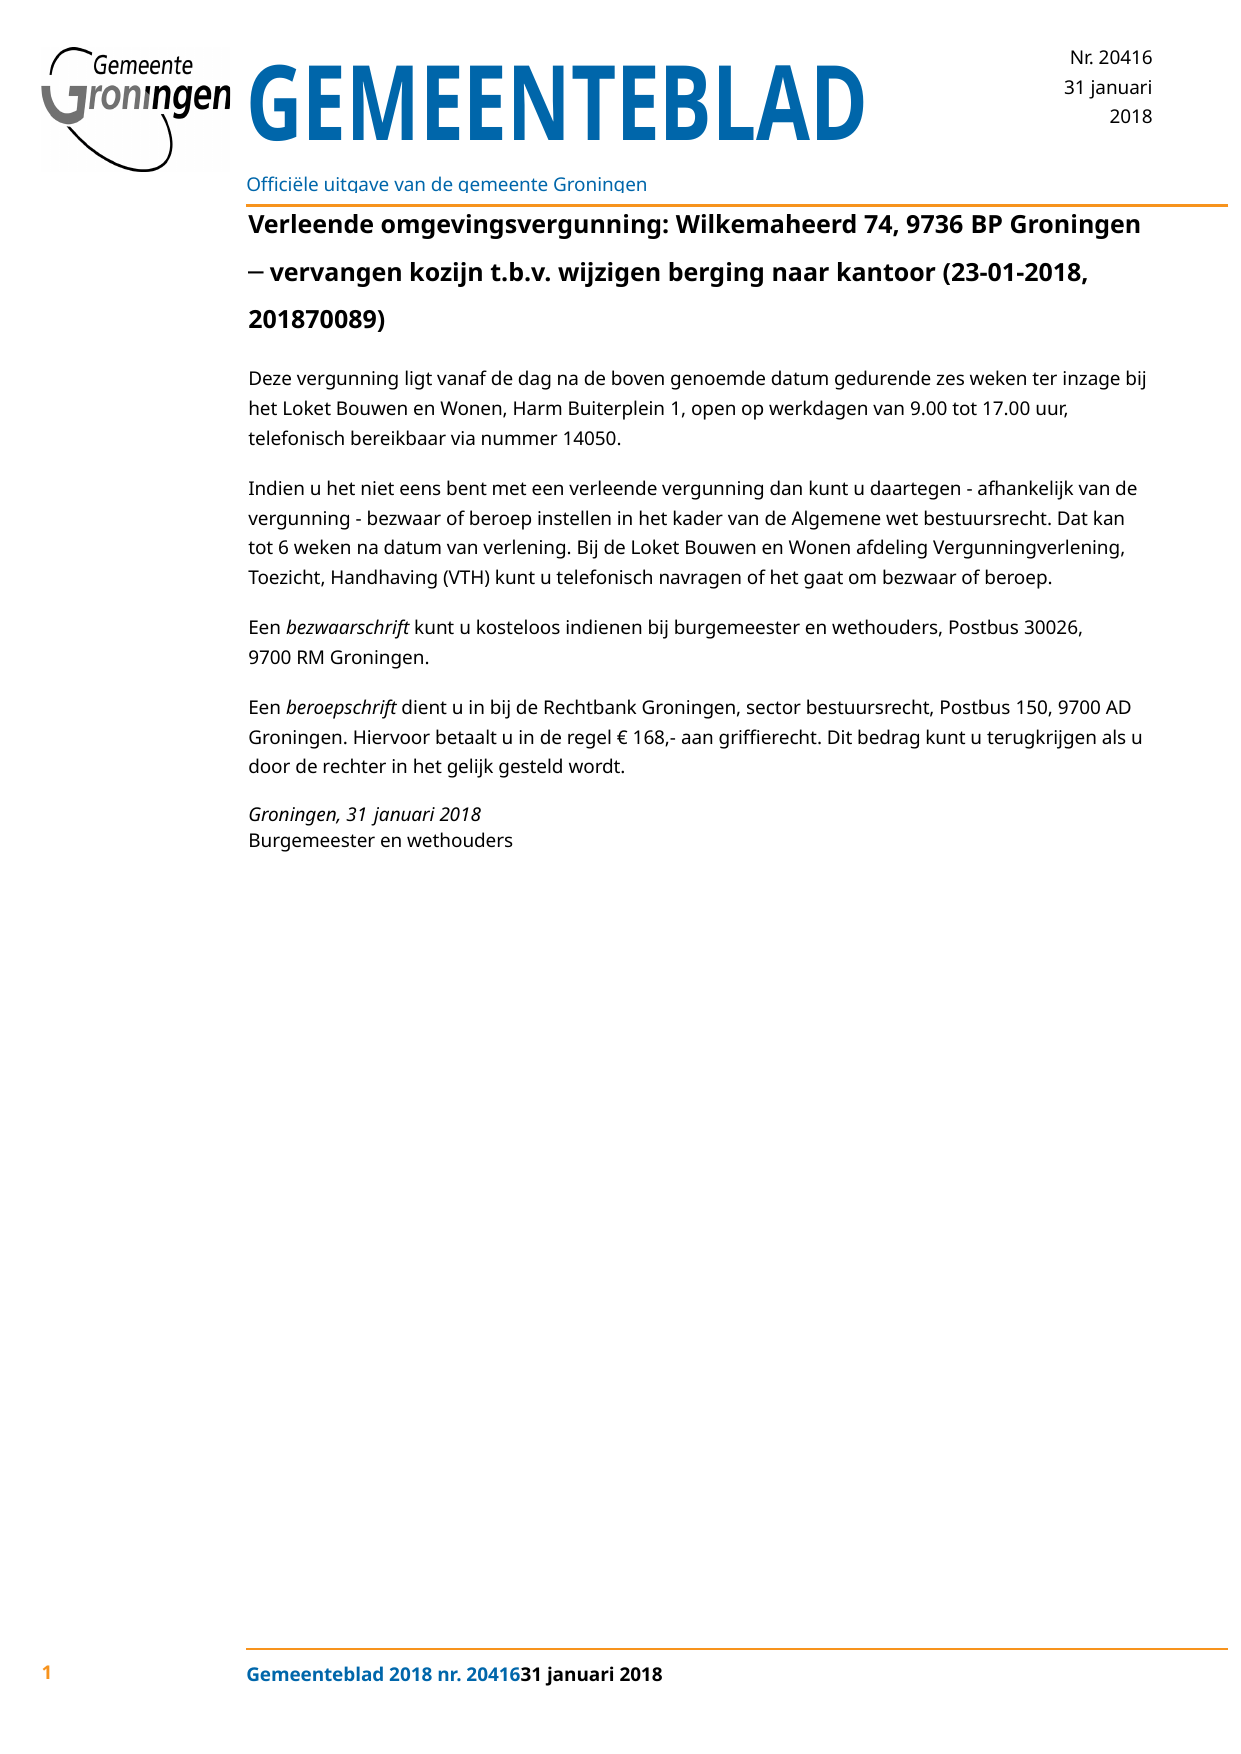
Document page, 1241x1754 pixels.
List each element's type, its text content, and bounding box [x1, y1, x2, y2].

text Een beroepschrift dient u in bij de Rechtbank Groningen, sector bestuursrecht, Postbus 150, 9700 AD Groningen. Hiervoor betaalt u in de regel € 168,- aan griffierecht. Dit bedrag kunt u terugkrijgen als u door de rechter in het gelijk gesteld wordt. [248, 694, 1152, 779]
picture [41, 47, 231, 172]
text Deze vergunning ligt vanaf de dag na de boven genoemde datum gedurende zes weken ter inzage bij het Loket Bouwen en Wonen, Harm Buiterplein 1, open op werkdagen van 9.00 tot 17.00 uur, telefonisch bereikbaar via nummer 14050. [248, 366, 1152, 450]
text Een bezwaarschrift kunt u kosteloos indienen bij burgemeester en wethouders, Postbus 30026, 9700 RM Groningen. [248, 614, 1152, 669]
text Indien u het niet eens bent met een verleende vergunning dan kunt u daartegen - afhankelijk van de vergunning - bezwaar of beroep instellen in het kader van de Algemene wet bestuursrecht. Dat kan tot 6 weken na datum van verlening. Bij de Loket Bouwen en Wonen afdeling Vergunningverlening, Toezicht, Handhaving (VTH) kunt u telefonisch navragen of het gaat om bezwaar of beroep. [248, 475, 1152, 589]
text Verleende omgevingsvergunning: Wilkemaheerd 74, 9736 BP Groningen ─ vervangen kozijn t.b.v. wijzigen berging naar kantoor (23-01-2018, 201870089) [248, 207, 1152, 336]
text Burgemeester en wethouders [248, 827, 1152, 853]
text Groningen, 31 januari 2018 [248, 801, 1152, 827]
